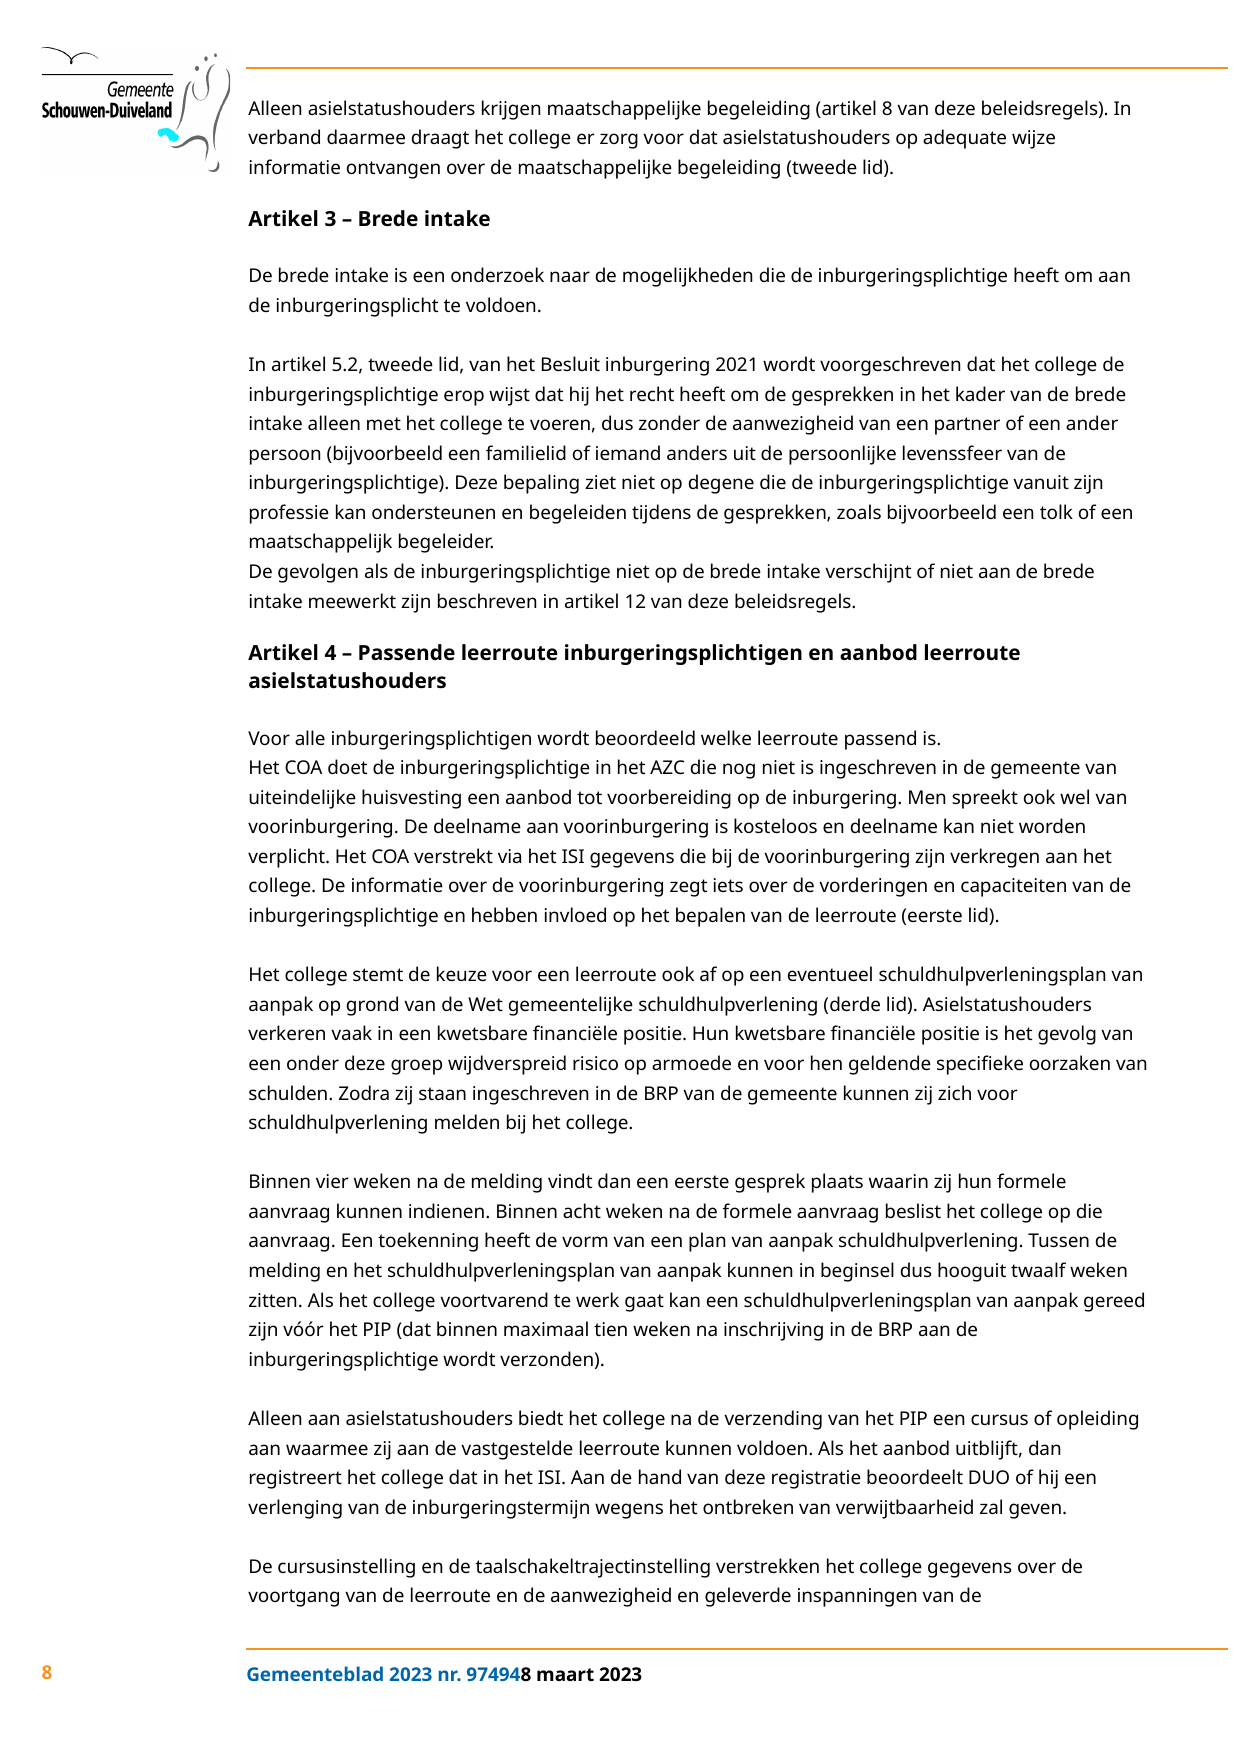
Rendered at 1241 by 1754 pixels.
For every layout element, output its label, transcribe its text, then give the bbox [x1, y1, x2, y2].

text Binnen vier weken na de melding vindt dan een eerste gesprek plaats waarin zij hun formele aanvraag kunnen indienen. Binnen acht weken na de formele aanvraag beslist het college op die aanvraag. Een toekenning heeft de vorm van een plan van aanpak schuldhulpverlening. Tussen de melding en het schuldhulpverleningsplan van aanpak kunnen in beginsel dus hooguit twaalf weken zitten. Als het college voortvarend te werk gaat kan een schuldhulpverleningsplan van aanpak gereed zijn vóór het PIP (dat binnen maximaal tien weken na inschrijving in de BRP aan de inburgeringsplichtige wordt verzonden). [248, 1168, 1152, 1372]
text In artikel 5.2, tweede lid, van het Besluit inburgering 2021 wordt voorgeschreven dat het college de inburgeringsplichtige erop wijst dat hij het recht heeft om de gesprekken in het kader van de brede intake alleen met het college te voeren, dus zonder de aanwezigheid van een partner of een ander persoon (bijvoorbeeld een familielid of iemand anders uit de persoonlijke levenssfeer van de inburgeringsplichtige). Deze bepaling ziet niet op degene die de inburgeringsplichtige vanuit zijn professie kan ondersteunen en begeleiden tijdens de gesprekken, zoals bijvoorbeeld een tolk of een maatschappelijk begeleider. [248, 351, 1152, 554]
text Artikel 4 – Passende leerroute inburgeringsplichtigen en aanbod leerroute asielstatushouders [248, 638, 1152, 695]
text Het COA doet de inburgeringsplichtige in het AZC die nog niet is ingeschreven in de gemeente van uiteindelijke huisvesting een aanbod tot voorbereiding op de inburgering. Men spreekt ook wel van voorinburgering. De deelname aan voorinburgering is kosteloos en deelname kan niet worden verplicht. Het COA verstrekt via het ISI gegevens die bij de voorinburgering zijn verkregen aan het college. De informatie over de voorinburgering zegt iets over de vorderingen en capaciteiten van de inburgeringsplichtige en hebben invloed op het bepalen van de leerroute (eerste lid). [248, 754, 1152, 928]
text De brede intake is een onderzoek naar de mogelijkheden die de inburgeringsplichtige heeft om aan de inburgeringsplicht te voldoen. [248, 262, 1152, 318]
text Voor alle inburgeringsplichtigen wordt beoordeeld welke leerroute passend is. [248, 725, 1152, 750]
picture [41, 47, 231, 172]
text De gevolgen als de inburgeringsplichtige niet op de brede intake verschijnt of niet aan de brede intake meewerkt zijn beschreven in artikel 12 van deze beleidsregels. [248, 558, 1152, 613]
text De cursusinstelling en de taalschakeltrajectinstelling verstrekken het college gegevens over de voortgang van de leerroute en de aanwezigheid en geleverde inspanningen van de [248, 1553, 1152, 1608]
text Alleen aan asielstatushouders biedt het college na de verzending van het PIP een cursus of opleiding aan waarmee zij aan de vastgestelde leerroute kunnen voldoen. Als het aanbod uitblijft, dan registreert het college dat in het ISI. Aan de hand van deze registratie beoordeelt DUO of hij een verlenging van de inburgeringstermijn wegens het ontbreken van verwijtbaarheid zal geven. [248, 1405, 1152, 1519]
text Het college stemt de keuze voor een leerroute ook af op een eventueel schuldhulpverleningsplan van aanpak op grond van de Wet gemeentelijke schuldhulpverlening (derde lid). Asielstatushouders verkeren vaak in een kwetsbare financiële positie. Hun kwetsbare financiële positie is het gevolg van een onder deze groep wijdverspreid risico op armoede en voor hen geldende specifieke oorzaken van schulden. Zodra zij staan ingeschreven in de BRP van de gemeente kunnen zij zich voor schuldhulpverlening melden bij het college. [248, 961, 1152, 1135]
text Alleen asielstatushouders krijgen maatschappelijke begeleiding (artikel 8 van deze beleidsregels). In verband daarmee draagt het college er zorg voor dat asielstatushouders op adequate wijze informatie ontvangen over de maatschappelijke begeleiding (tweede lid). [248, 95, 1152, 180]
text Artikel 3 – Brede intake [248, 204, 1152, 233]
